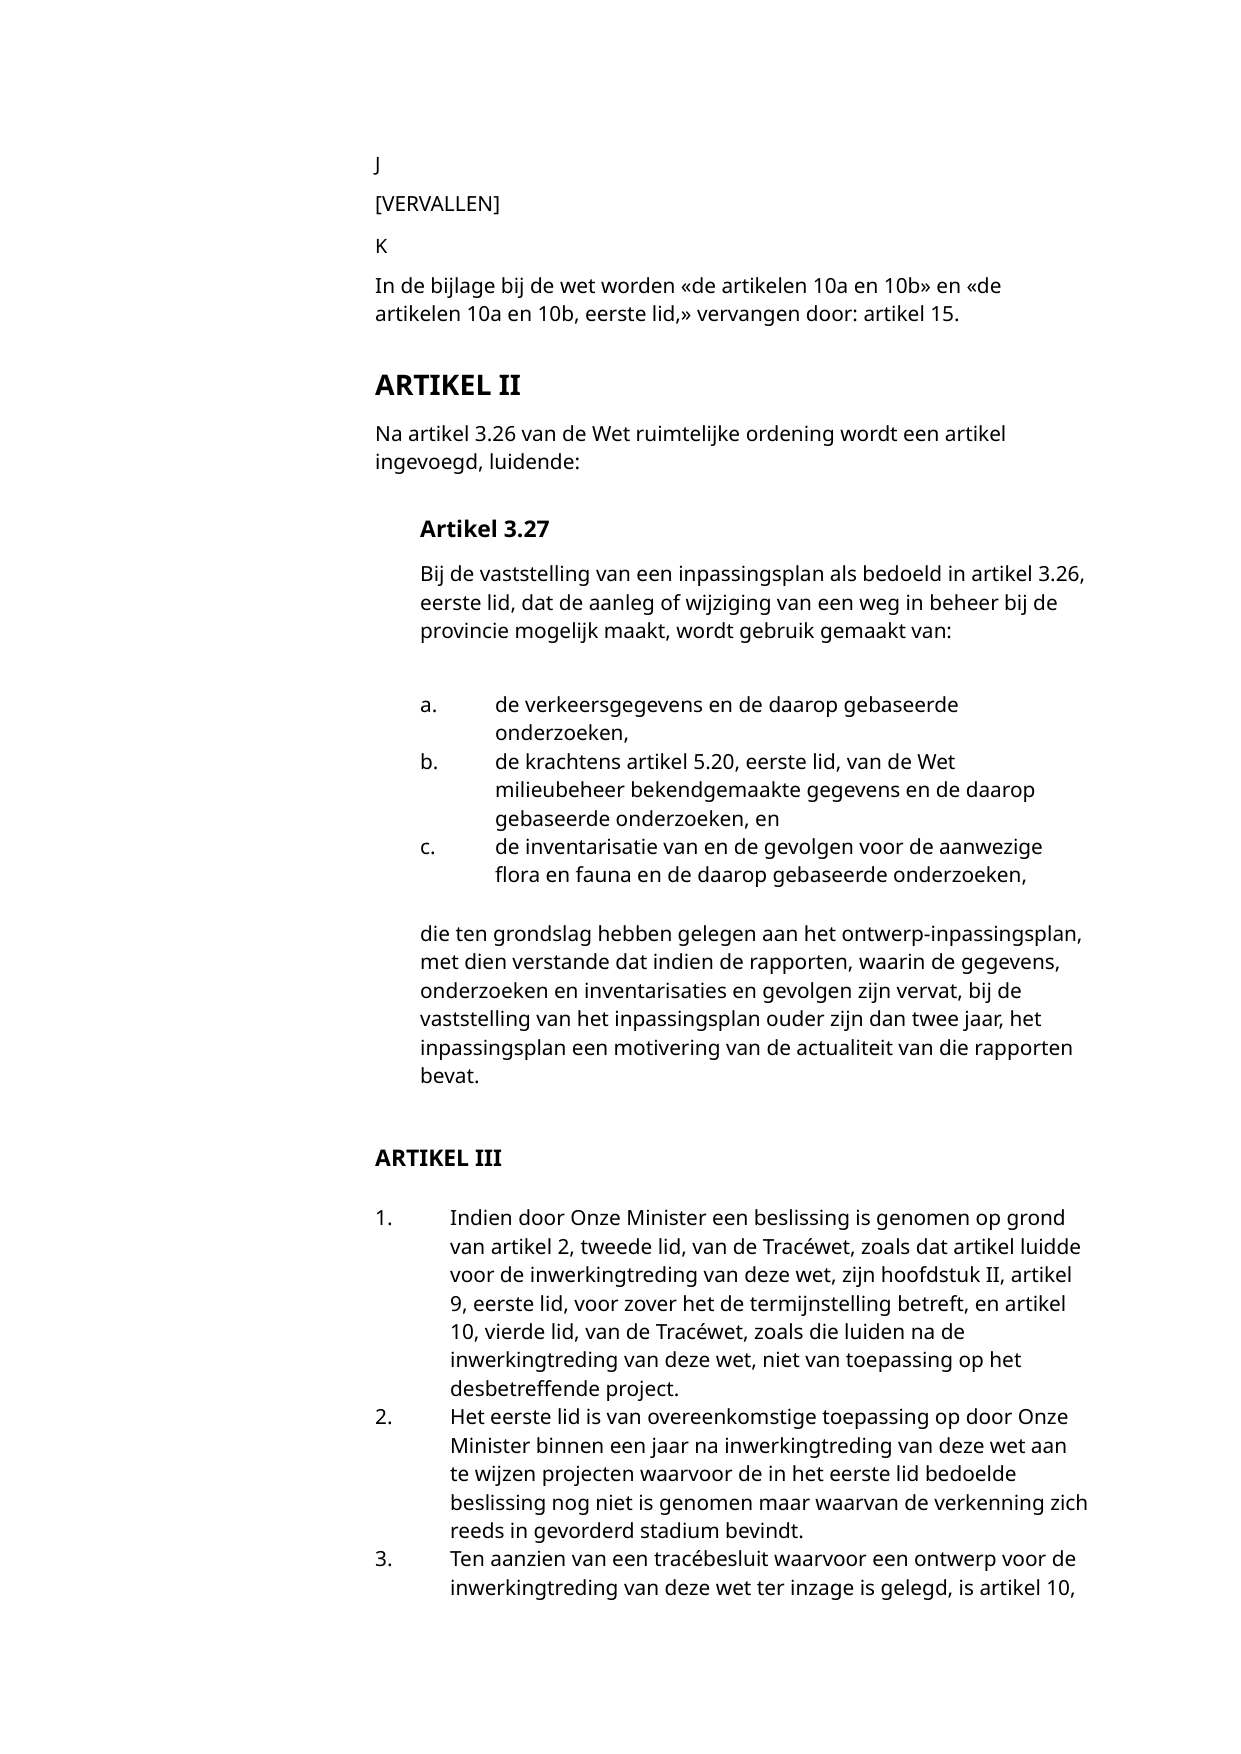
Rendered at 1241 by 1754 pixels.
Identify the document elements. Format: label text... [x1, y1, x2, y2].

list Indien door Onze Minister een beslissing is genomen op grond van artikel 2, tweede lid, van de Tracéwet, zoals dat artikel luidde voor de inwerkingtreding van deze wet, zijn hoofdstuk II, artikel 9, eerste lid, voor zover het de termijnstelling betreft, en artikel 10, vierde lid, van de Tracéwet, zoals die luiden na de inwerkingtreding van deze wet, niet van toepassing op het desbetreffende project. [375, 1203, 1090, 1402]
list de verkeersgegevens en de daarop gebaseerde onderzoeken, [420, 690, 1090, 747]
text Bij de vaststelling van een inpassingsplan als bedoeld in artikel 3.26, eerste lid, dat de aanleg of wijziging van een weg in beheer bij de provincie mogelijk maakt, wordt gebruik gemaakt van: [420, 559, 1090, 645]
list de inventarisatie van en de gevolgen voor de aanwezige flora en fauna en de daarop gebaseerde onderzoeken, [420, 832, 1090, 889]
text K [375, 232, 1090, 259]
list Het eerste lid is van overeenkomstige toepassing op door Onze Minister binnen een jaar na inwerkingtreding van deze wet aan te wijzen projecten waarvoor de in het eerste lid bedoelde beslissing nog niet is genomen maar waarvan de verkenning zich reeds in gevorderd stadium bevindt. [375, 1402, 1090, 1544]
list de krachtens artikel 5.20, eerste lid, van de Wet milieubeheer bekendgemaakte gegevens en de daarop gebaseerde onderzoeken, en [420, 747, 1090, 832]
text In de bijlage bij de wet worden «de artikelen 10a en 10b» en «de artikelen 10a en 10b, eerste lid,» vervangen door: artikel 15. [375, 271, 1090, 328]
text Na artikel 3.26 van de Wet ruimtelijke ordening wordt een artikel ingevoegd, luidende: [375, 419, 1090, 476]
text die ten grondslag hebben gelegen aan het ontwerp-inpassingsplan, met dien verstande dat indien de rapporten, waarin de gegevens, onderzoeken en inventarisaties en gevolgen zijn vervat, bij de vaststelling van het inpassingsplan ouder zijn dan twee jaar, het inpassingsplan een motivering van de actualiteit van die rapporten bevat. [420, 919, 1090, 1089]
text J [375, 150, 1090, 177]
list Ten aanzien van een tracébesluit waarvoor een ontwerp voor de inwerkingtreding van deze wet ter inzage is gelegd, is artikel 10, [375, 1544, 1090, 1601]
subtitle ARTIKEL II [375, 365, 1090, 404]
subtitle Artikel 3.27 [420, 513, 1090, 544]
subtitle ARTIKEL III [375, 1142, 1090, 1173]
text [VERVALLEN] [375, 189, 1090, 217]
